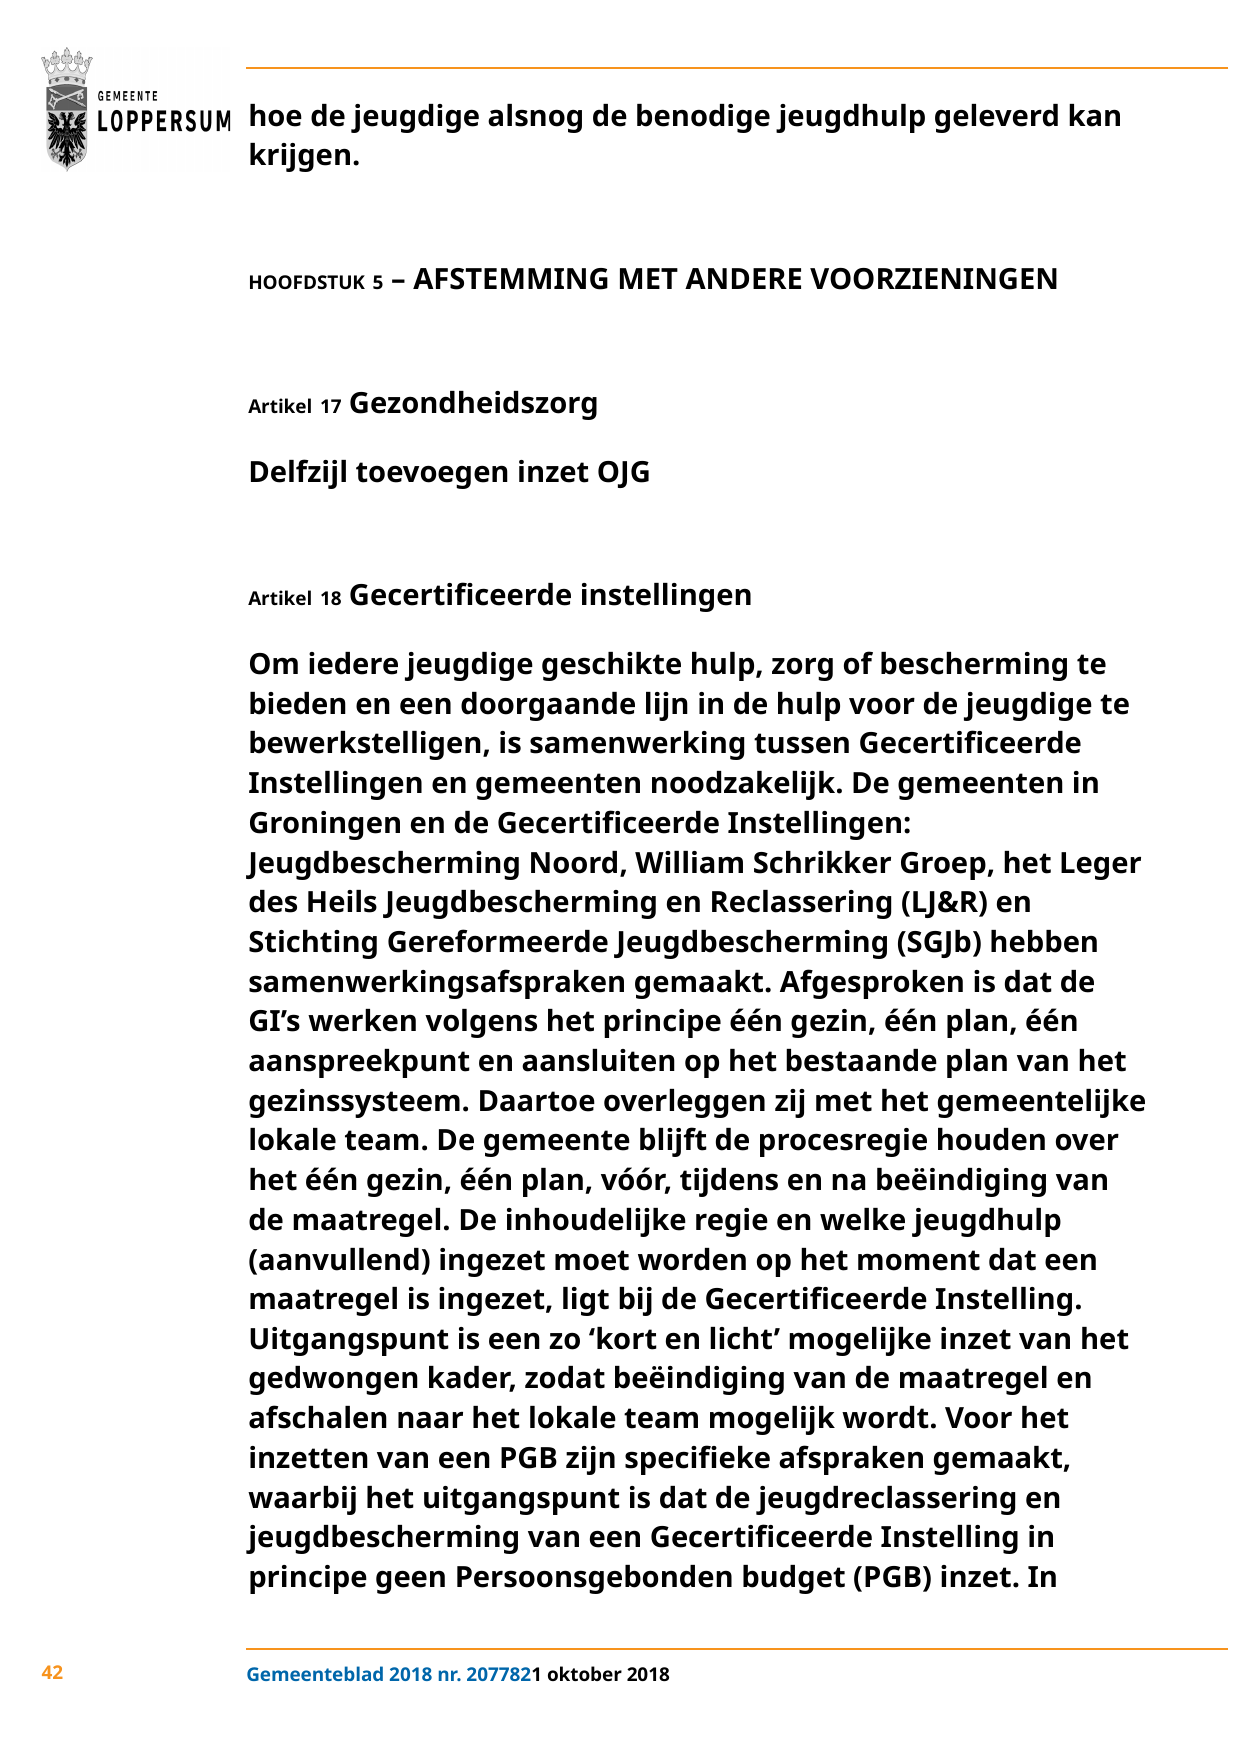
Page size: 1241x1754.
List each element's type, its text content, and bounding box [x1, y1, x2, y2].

text Om iedere jeugdige geschikte hulp, zorg of bescherming te bieden en een doorgaande lijn in de hulp voor de jeugdige te bewerkstelligen, is samenwerking tussen Gecertificeerde Instellingen en gemeenten noodzakelijk. De gemeenten in Groningen en de Gecertificeerde Instellingen: Jeugdbescherming Noord, William Schrikker Groep, het Leger des Heils Jeugdbescherming en Reclassering (LJ&R) en Stichting Gereformeerde Jeugdbescherming (SGJb) hebben samenwerkingsafspraken gemaakt. Afgesproken is dat de GI’s werken volgens het principe één gezin, één plan, één aanspreekpunt en aansluiten op het bestaande plan van het gezinssysteem. Daartoe overleggen zij met het gemeentelijke lokale team. De gemeente blijft de procesregie houden over het één gezin, één plan, vóór, tijdens en na beëindiging van de maatregel. De inhoudelijke regie en welke jeugdhulp (aanvullend) ingezet moet worden op het moment dat een maatregel is ingezet, ligt bij de Gecertificeerde Instelling. Uitgangspunt is een zo ‘kort en licht’ mogelijke inzet van het gedwongen kader, zodat beëindiging van de maatregel en afschalen naar het lokale team mogelijk wordt. Voor het inzetten van een PGB zijn specifieke afspraken gemaakt, waarbij het uitgangspunt is dat de jeugdreclassering en jeugdbescherming van een Gecertificeerde Instelling in principe geen Persoonsgebonden budget (PGB) inzet. In [248, 643, 1152, 1596]
text HOOFDSTUK 5 – AFSTEMMING MET ANDERE VOORZIENINGEN [248, 258, 1152, 298]
text hoe de jeugdige alsnog de benodige jeugdhulp geleverd kan krijgen. [248, 95, 1152, 174]
picture [41, 47, 231, 172]
text Artikel 17 Gezondheidszorg [248, 382, 1152, 422]
text Delfzijl toevoegen inzet OJG [248, 451, 1152, 491]
text Artikel 18 Gecertificeerde instellingen [248, 574, 1152, 614]
